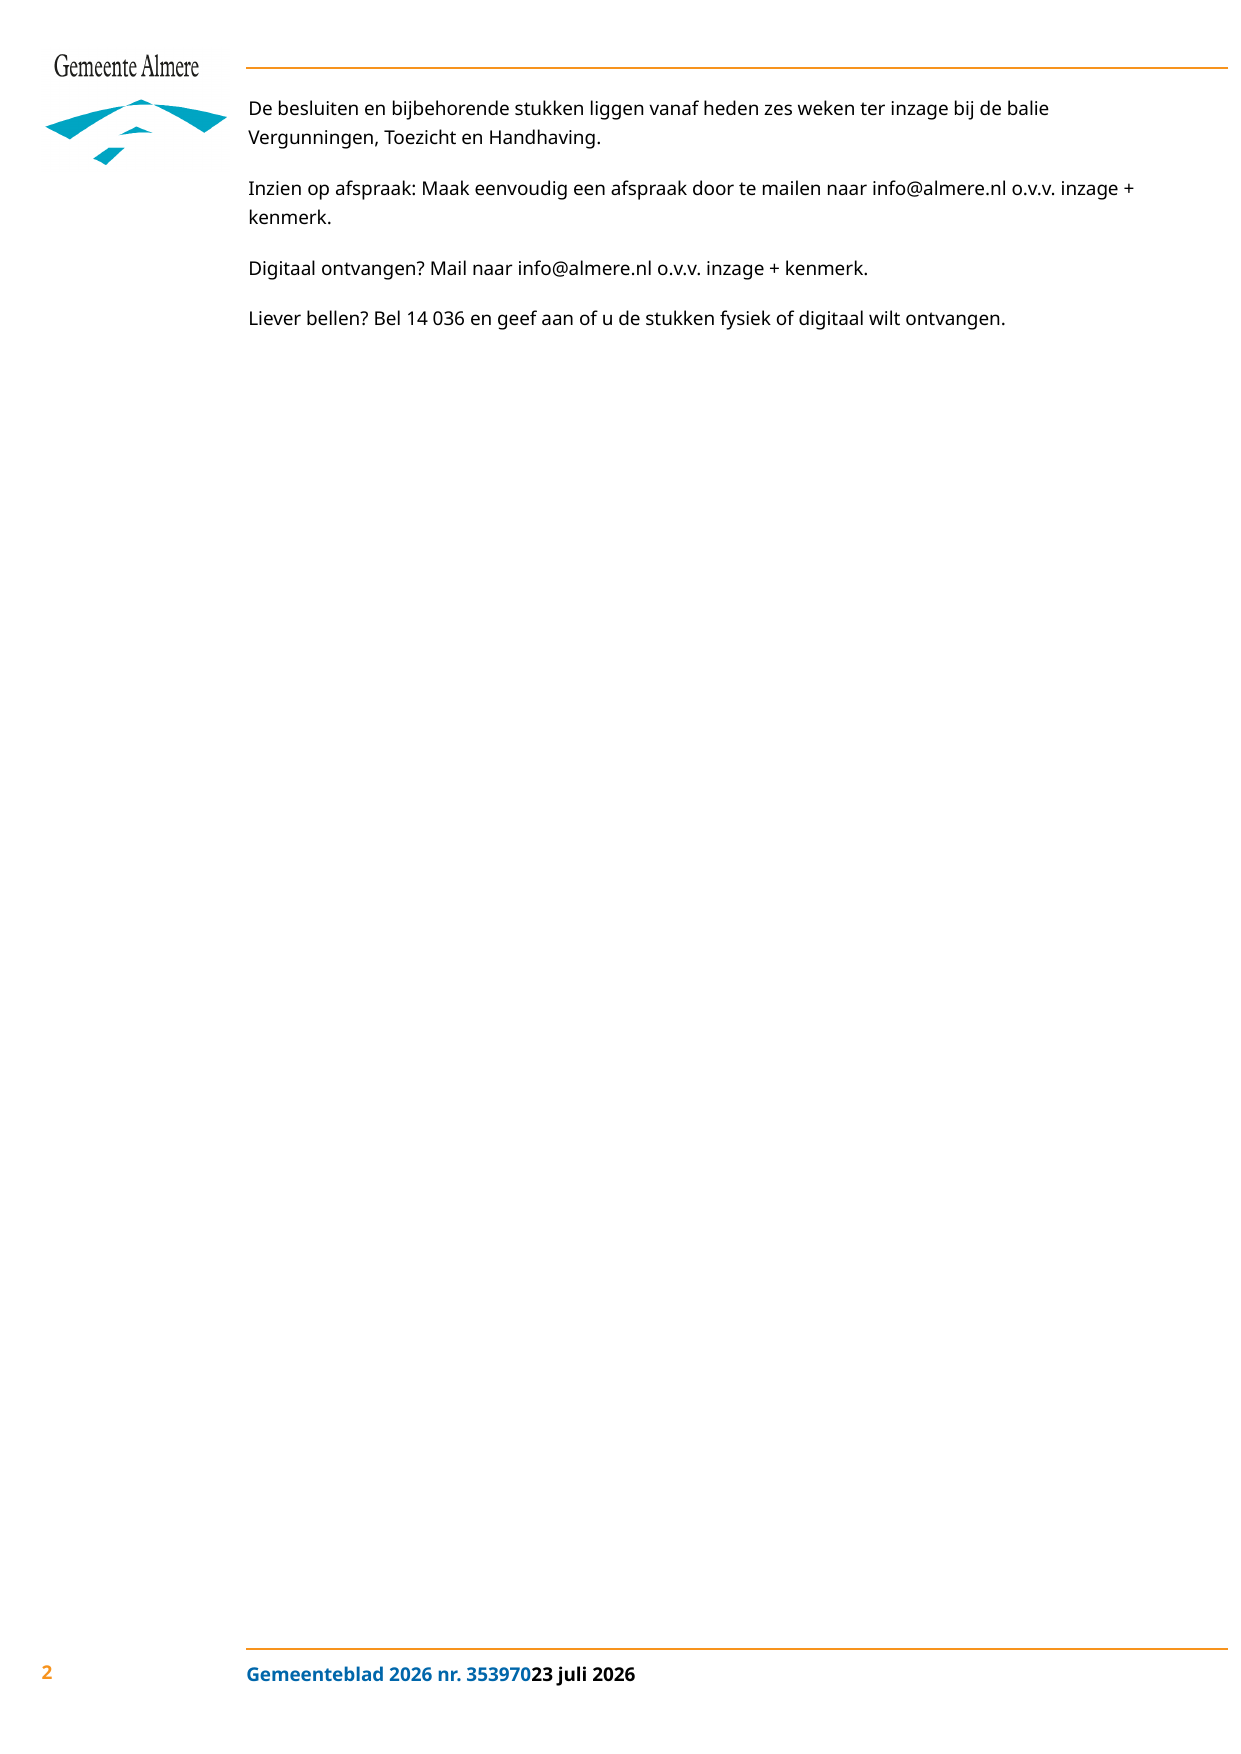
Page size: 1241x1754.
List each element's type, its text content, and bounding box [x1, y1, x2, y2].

text Inzien op afspraak: Maak eenvoudig een afspraak door te mailen naar info@almere.nl o.v.v. inzage + kenmerk. [248, 175, 1152, 230]
text De besluiten en bijbehorende stukken liggen vanaf heden zes weken ter inzage bij de balie Vergunningen, Toezicht en Handhaving. [248, 95, 1152, 150]
text Digitaal ontvangen? Mail naar info@almere.nl o.v.v. inzage + kenmerk. [248, 255, 1152, 281]
text Liever bellen? Bel 14 036 en geef aan of u de stukken fysiek of digitaal wilt ontvangen. [248, 305, 1152, 331]
picture [41, 47, 231, 172]
